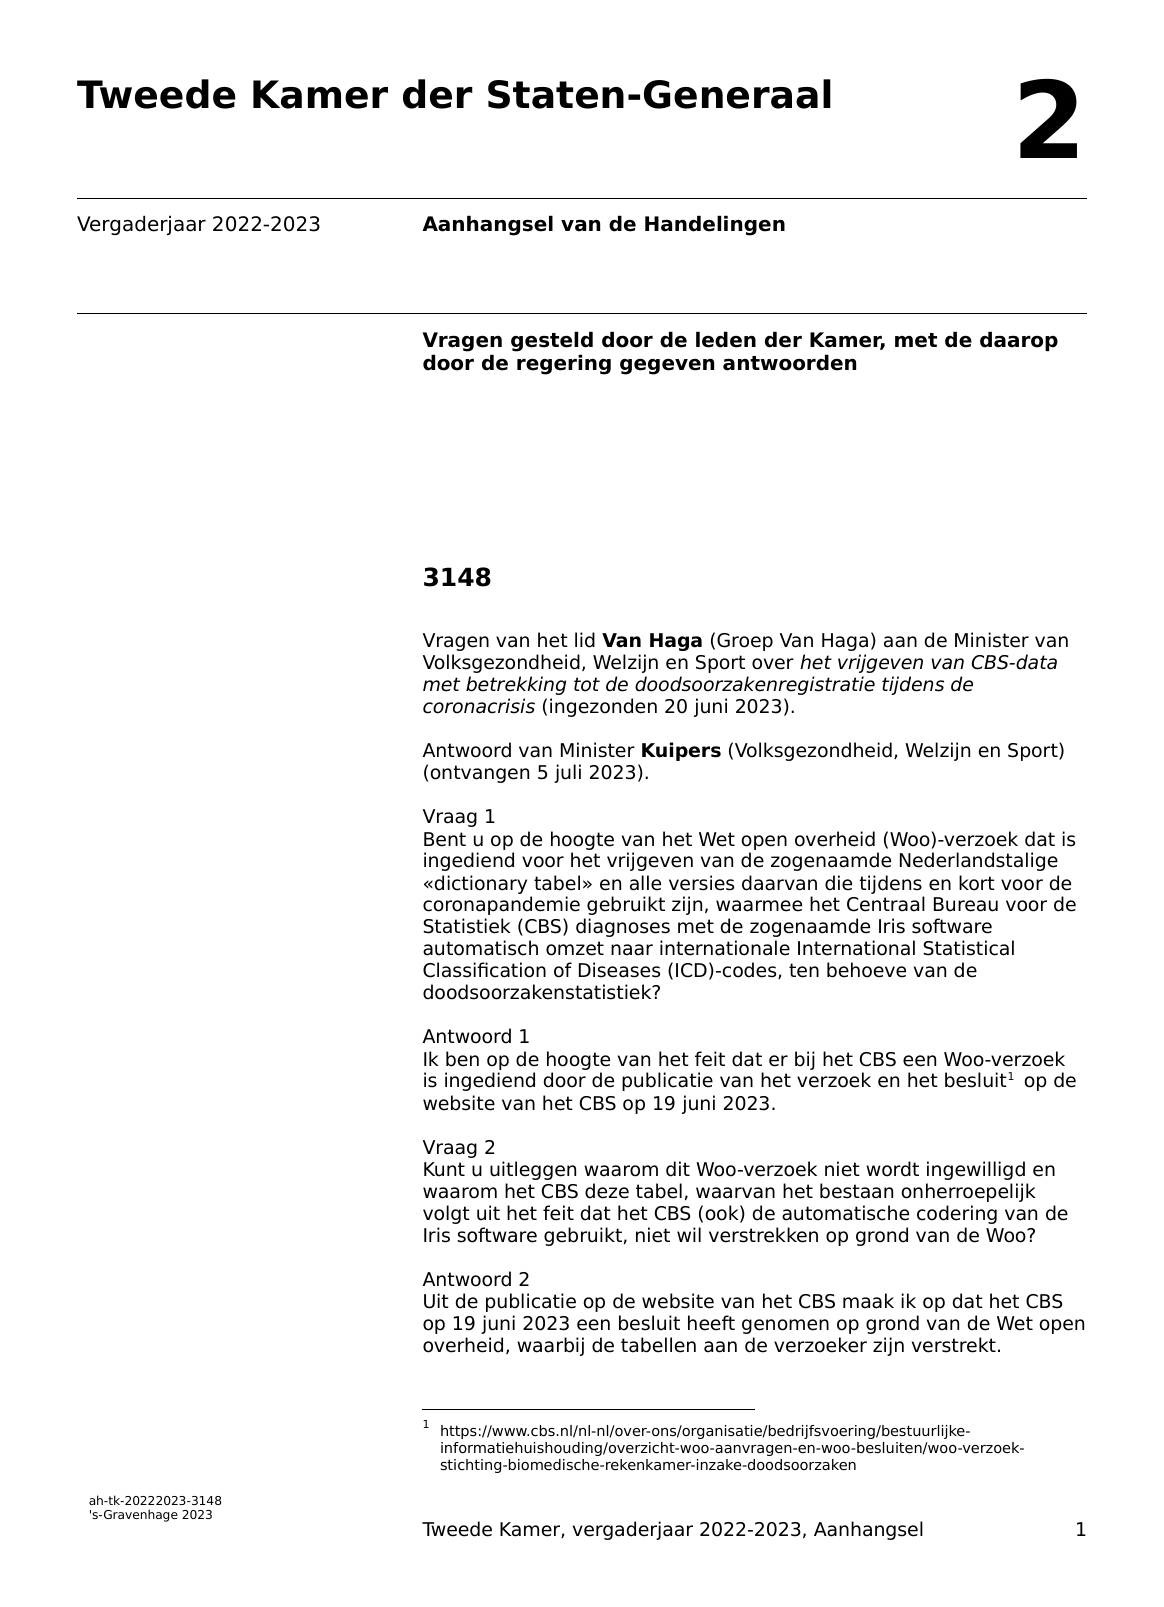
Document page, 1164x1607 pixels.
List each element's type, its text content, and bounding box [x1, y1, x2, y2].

text Vraag 2 [422, 1137, 1087, 1158]
table_header 2 [886, 59, 1087, 198]
text Uit de publicatie op de website van het CBS maak ik op dat het CBS op 19 juni 2023 een besluit heeft genomen op grond van de Wet open overheid, waarbij de tabellen aan de verzoeker zijn verstrekt. [422, 1291, 1087, 1357]
text Antwoord 2 [422, 1269, 1087, 1291]
text Antwoord van Minister Kuipers (Volksgezondheid, Welzijn en Sport) (ontvangen 5 juli 2023). [422, 740, 1087, 784]
table_cell [77, 314, 422, 375]
text 's-Gravenhage 2023 [88, 1508, 323, 1522]
text 3148 [422, 563, 1087, 592]
table_cell Vergaderjaar 2022-2023 [77, 199, 422, 313]
text https://www.cbs.nl/nl-nl/over-ons/organisatie/bedrijfsvoering/bestuurlijke-informatiehuishouding/overzicht-woo-aanvragen-en-woo-besluiten/woo-verzoek-stichting-biomedische-rekenkamer-inzake-doodsoorzaken [422, 1418, 1087, 1474]
text Vragen van het lid Van Haga (Groep Van Haga) aan de Minister van Volksgezondheid, Welzijn en Sport over het vrijgeven van CBS-data met betrekking tot de doodsoorzakenregistratie tijdens de coronacrisis (ingezonden 20 juni 2023). [422, 630, 1087, 718]
text Vraag 1 [422, 806, 1087, 828]
text Ik ben op de hoogte van het feit dat er bij het CBS een Woo-verzoek is ingediend door de publicatie van het verzoek en het besluit op de website van het CBS op 19 juni 2023. [422, 1048, 1087, 1114]
text Kunt u uitleggen waarom dit Woo-verzoek niet wordt ingewilligd en waarom het CBS deze tabel, waarvan het bestaan onherroepelijk volgt uit het feit dat het CBS (ook) de automatische codering van de Iris software gebruikt, niet wil verstrekken op grond van de Woo? [422, 1158, 1087, 1246]
table_cell Vragen gesteld door de leden der Kamer, met de daarop door de regering gegeven antwoorden [422, 314, 1087, 375]
text ah-tk-20222023-3148 [88, 1494, 323, 1508]
table_cell Aanhangsel van de Handelingen [422, 199, 1087, 313]
text Bent u op de hoogte van het Wet open overheid (Woo)-verzoek dat is ingediend voor het vrijgeven van de zogenaamde Nederlandstalige «dictionary tabel» en alle versies daarvan die tijdens en kort voor de coronapandemie gebruikt zijn, waarmee het Centraal Bureau voor de Statistiek (CBS) diagnoses met de zogenaamde Iris software automatisch omzet naar internationale International Statistical Classification of Diseases (ICD)-codes, ten behoeve van de doodsoorzakenstatistiek? [422, 828, 1087, 1004]
text Antwoord 1 [422, 1026, 1087, 1048]
table_header Tweede Kamer der Staten-Generaal [77, 59, 886, 198]
